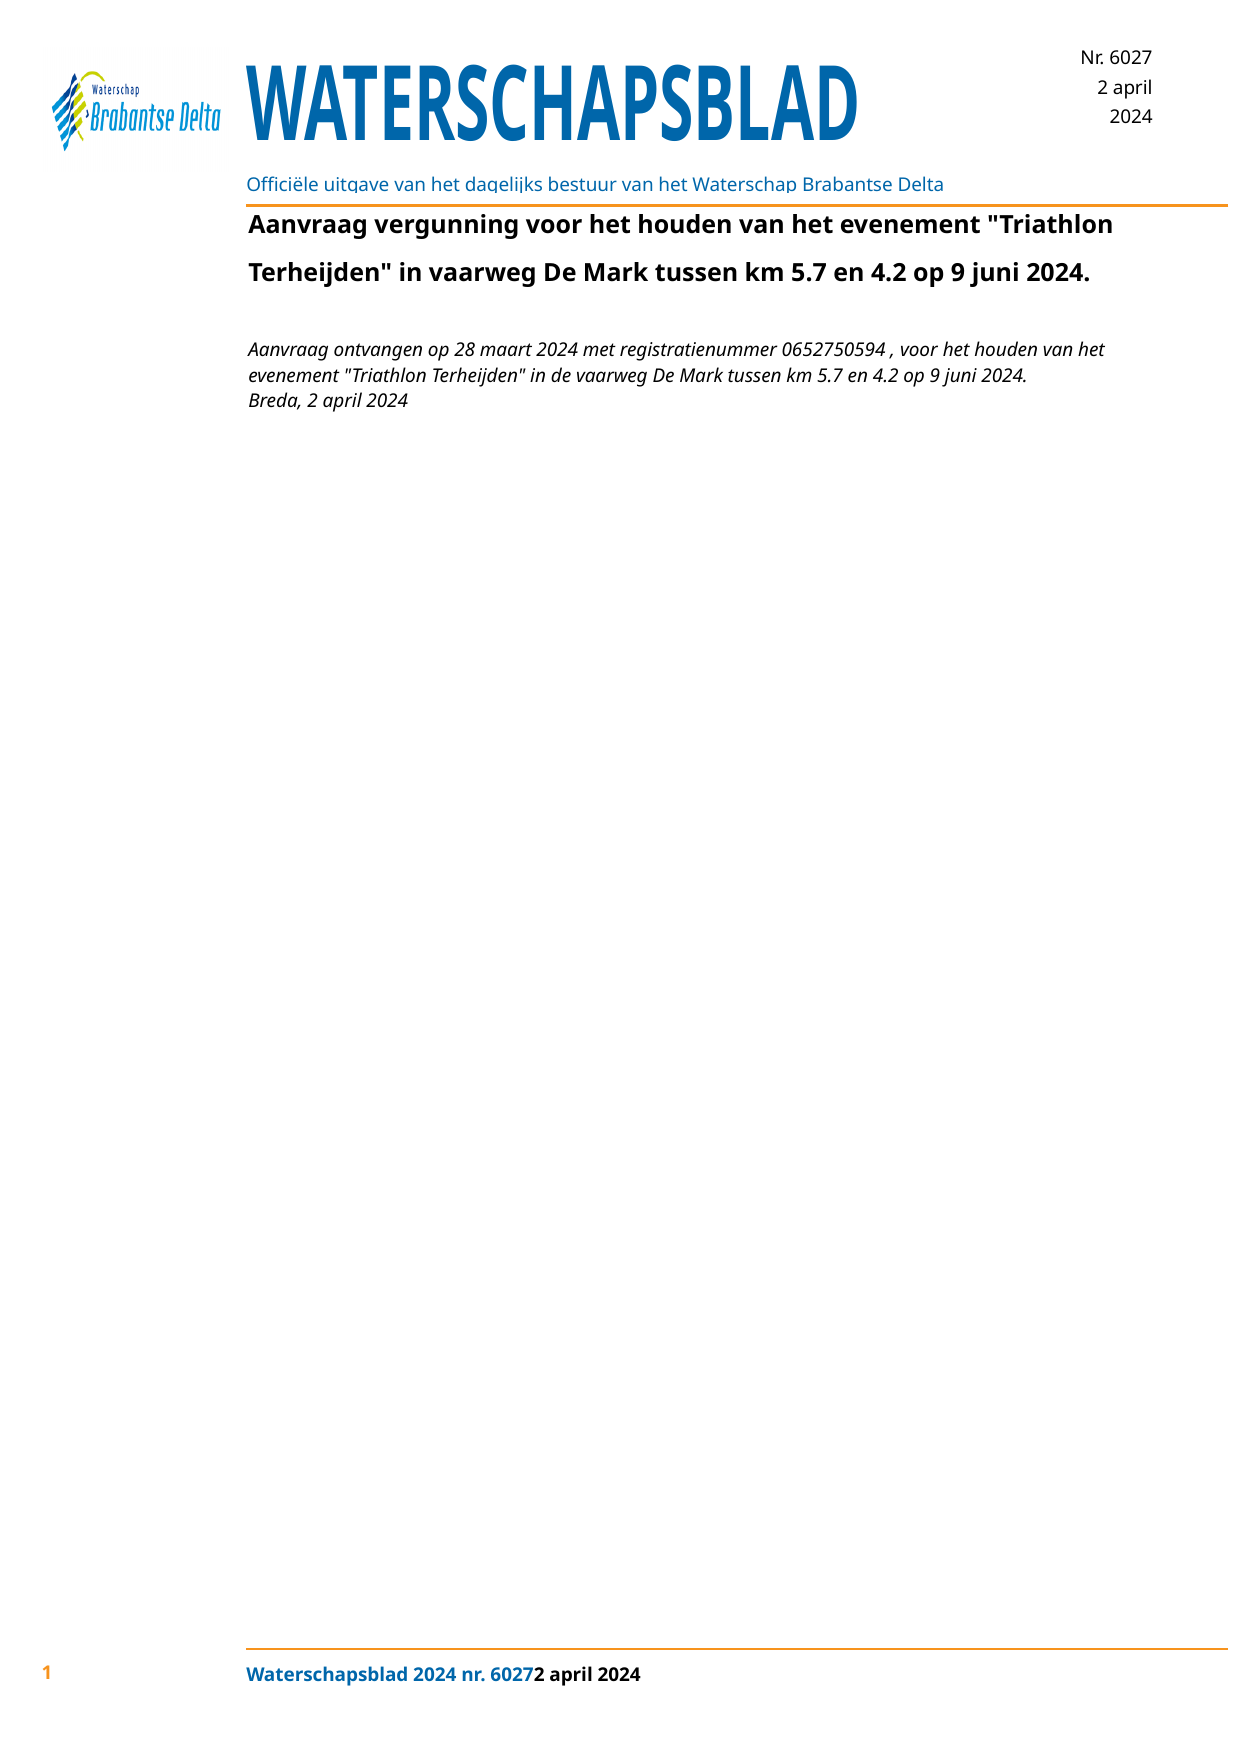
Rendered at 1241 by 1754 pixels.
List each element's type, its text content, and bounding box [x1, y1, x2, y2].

text Aanvraag vergunning voor het houden van het evenement "Triathlon Terheijden" in vaarweg De Mark tussen km 5.7 en 4.2 op 9 juni 2024. [248, 207, 1152, 288]
text Breda, 2 april 2024 [248, 388, 1152, 413]
picture [41, 47, 231, 172]
text Aanvraag ontvangen op 28 maart 2024 met registratienummer 0652750594 , voor het houden van het evenement "Triathlon Terheijden" in de vaarweg De Mark tussen km 5.7 en 4.2 op 9 juni 2024. [248, 336, 1152, 388]
